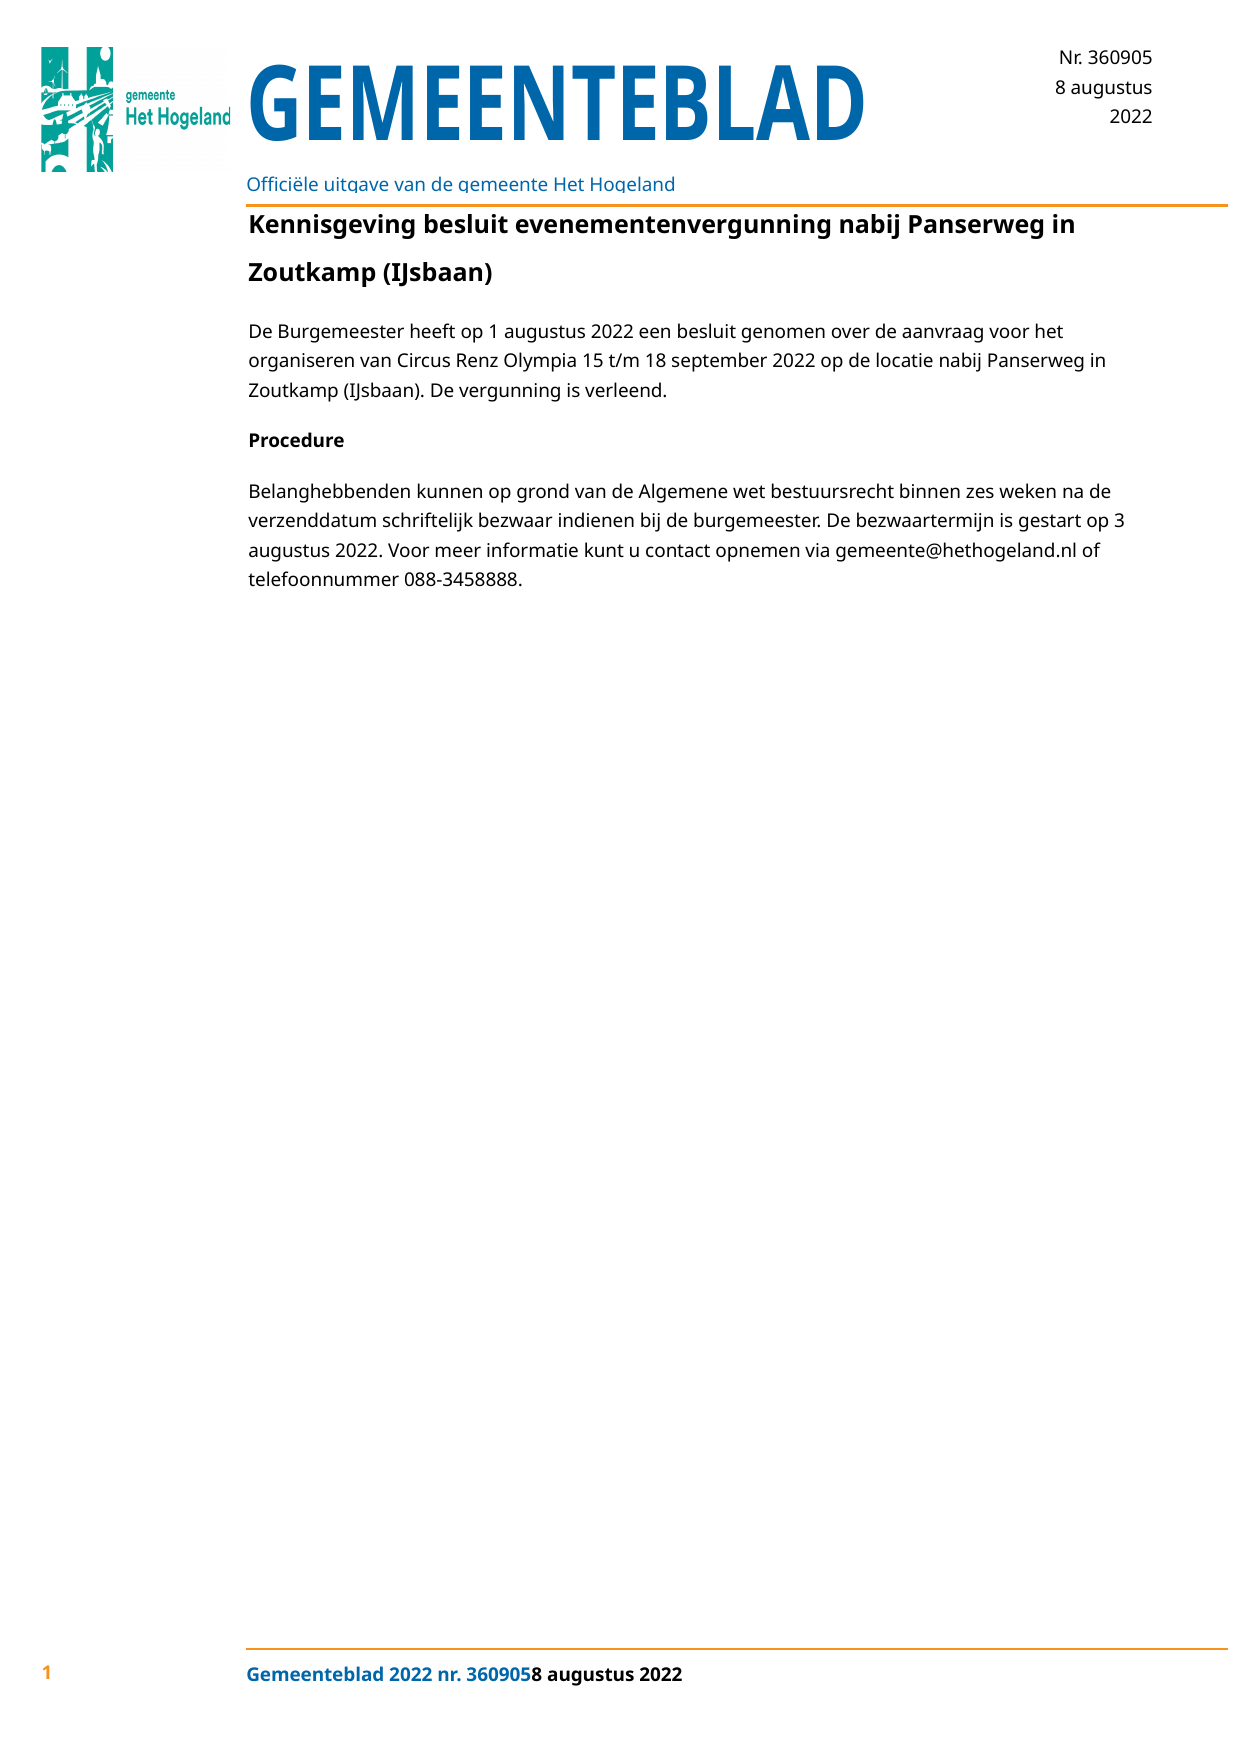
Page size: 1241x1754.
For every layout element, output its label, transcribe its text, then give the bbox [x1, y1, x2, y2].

text Belanghebbenden kunnen op grond van de Algemene wet bestuursrecht binnen zes weken na de verzenddatum schriftelijk bezwaar indienen bij de burgemeester. De bezwaartermijn is gestart op 3 augustus 2022. Voor meer informatie kunt u contact opnemen via gemeente@hethogeland.nl of telefoonnummer 088-3458888. [248, 478, 1152, 592]
text Procedure [248, 427, 1152, 453]
picture [41, 47, 231, 172]
text De Burgemeester heeft op 1 augustus 2022 een besluit genomen over de aanvraag voor het organiseren van Circus Renz Olympia 15 t/m 18 september 2022 op de locatie nabij Panserweg in Zoutkamp (IJsbaan). De vergunning is verleend. [248, 318, 1152, 403]
text Kennisgeving besluit evenementenvergunning nabij Panserweg in Zoutkamp (IJsbaan) [248, 207, 1152, 288]
